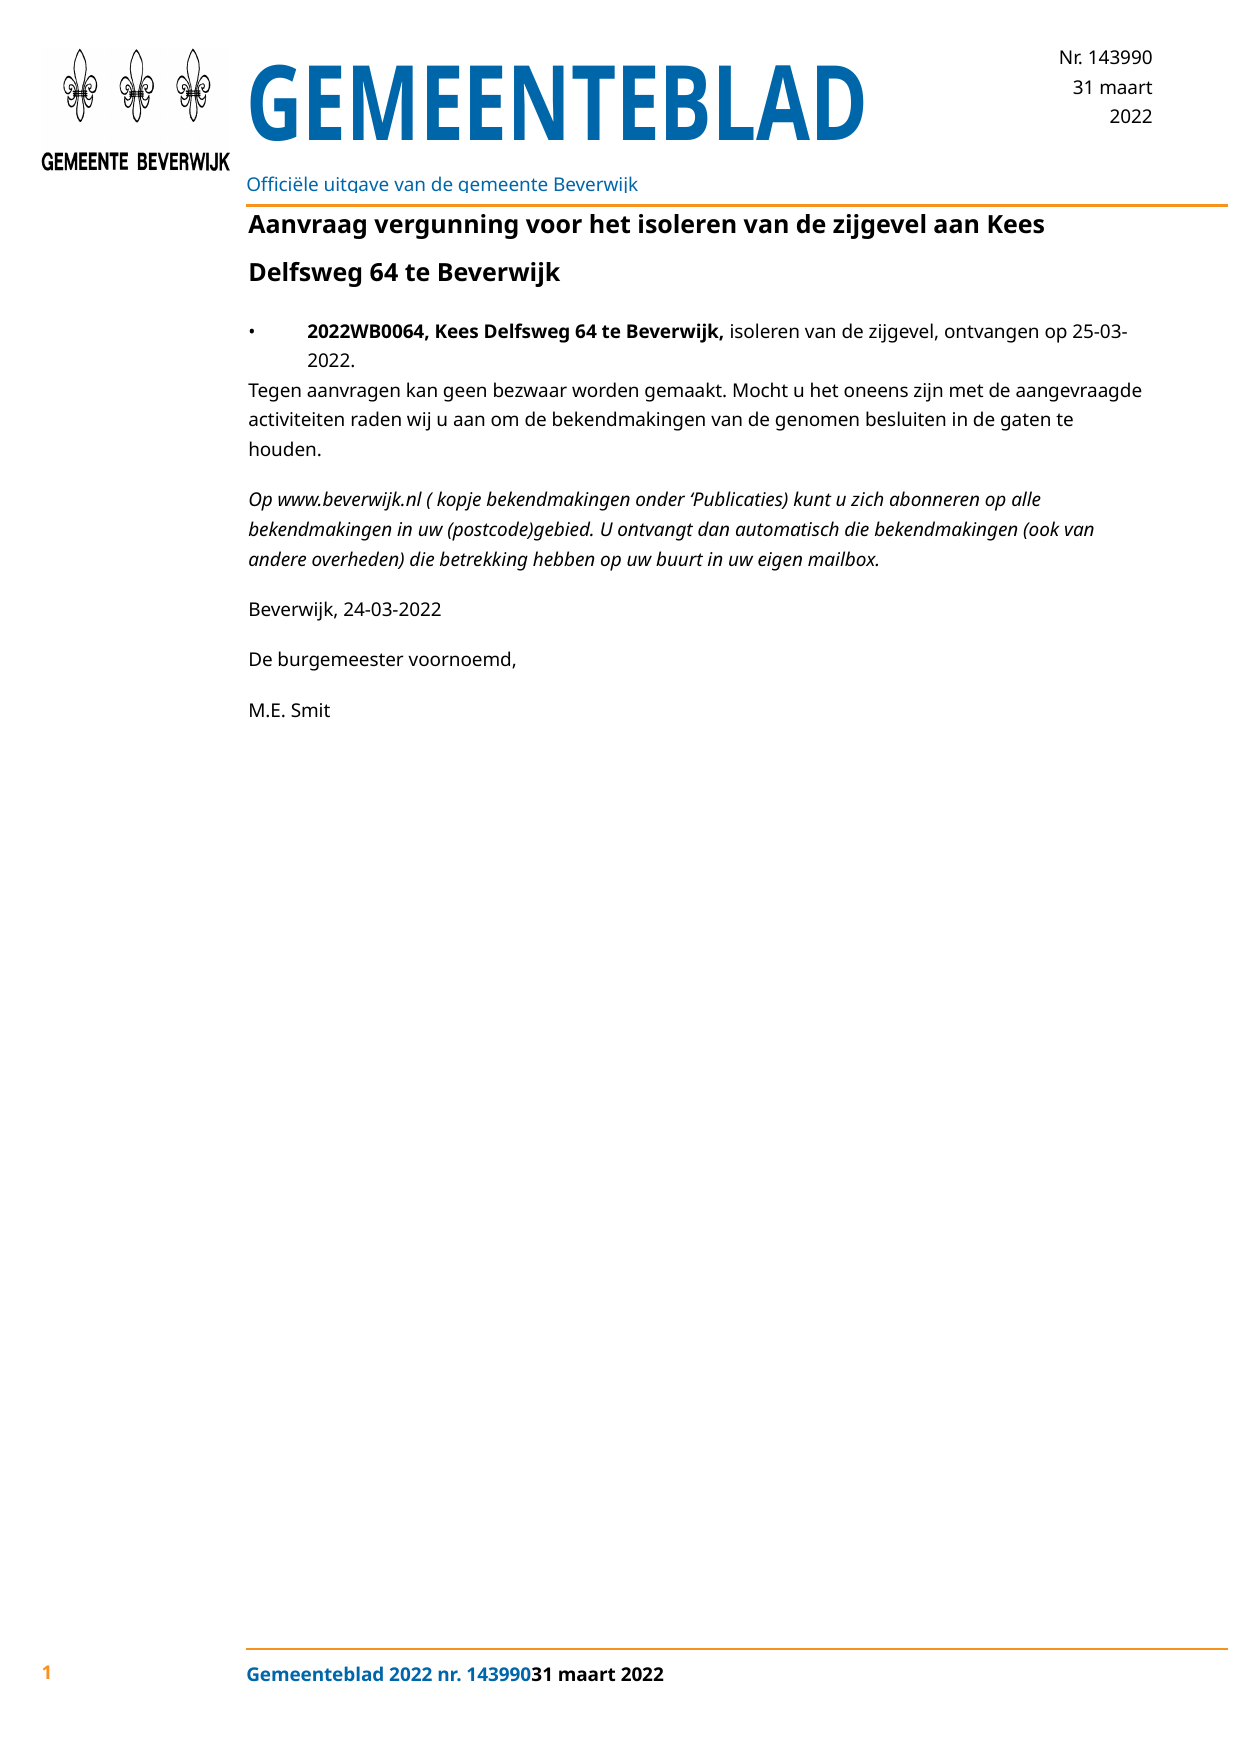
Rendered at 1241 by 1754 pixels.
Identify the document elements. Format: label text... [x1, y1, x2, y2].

text M.E. Smit [248, 697, 1152, 723]
list 2022WB0064, Kees Delfsweg 64 te Beverwijk, isoleren van de zijgevel, ontvangen op 25-03-2022. [248, 318, 1152, 373]
picture [41, 47, 231, 172]
text Tegen aanvragen kan geen bezwaar worden gemaakt. Mocht u het oneens zijn met de aangevraagde activiteiten raden wij u aan om de bekendmakingen van de genomen besluiten in de gaten te houden. [248, 377, 1152, 462]
text De burgemeester voornoemd, [248, 647, 1152, 672]
text Beverwijk, 24-03-2022 [248, 596, 1152, 622]
text Op www.beverwijk.nl ( kopje bekendmakingen onder ‘Publicaties) kunt u zich abonneren op alle bekendmakingen in uw (postcode)gebied. U ontvangt dan automatisch die bekendmakingen (ook van andere overheden) die betrekking hebben op uw buurt in uw eigen mailbox. [248, 487, 1152, 572]
text Aanvraag vergunning voor het isoleren van de zijgevel aan Kees Delfsweg 64 te Beverwijk [248, 207, 1152, 288]
